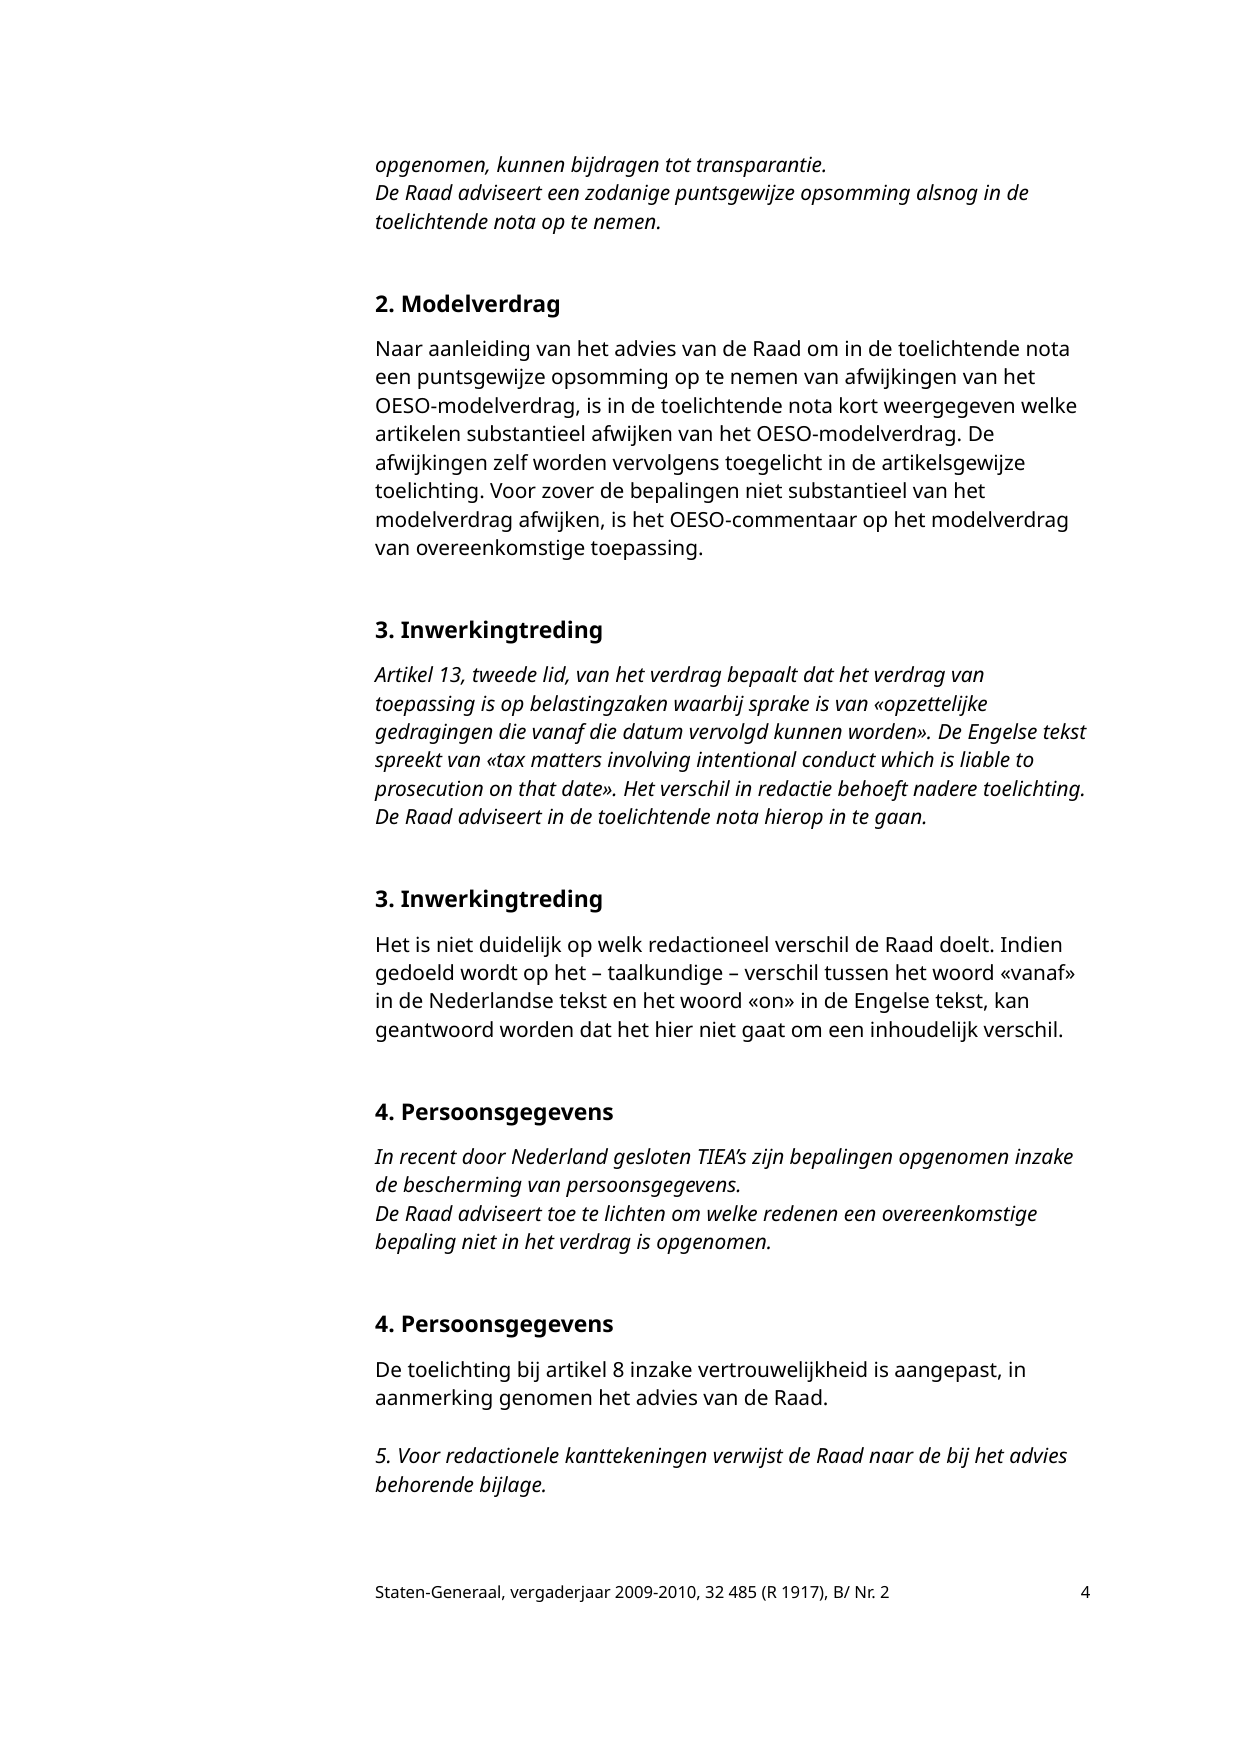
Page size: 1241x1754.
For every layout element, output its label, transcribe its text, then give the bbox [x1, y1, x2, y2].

subtitle 2. Modelverdrag [375, 288, 1090, 319]
text De Raad adviseert toe te lichten om welke redenen een overeenkomstige bepaling niet in het verdrag is opgenomen. [375, 1199, 1090, 1256]
text 5. Voor redactionele kanttekeningen verwijst de Raad naar de bij het advies behorende bijlage. [375, 1442, 1090, 1498]
subtitle 3. Inwerkingtreding [375, 614, 1090, 645]
text Artikel 13, tweede lid, van het verdrag bepaalt dat het verdrag van toepassing is op belastingzaken waarbij sprake is van «opzettelijke gedragingen die vanaf die datum vervolgd kunnen worden». De Engelse tekst spreekt van «tax matters involving intentional conduct which is liable to prosecution on that date». Het verschil in redactie behoeft nadere toelichting. [375, 660, 1090, 802]
text opgenomen, kunnen bijdragen tot transparantie. [375, 150, 1090, 178]
text In recent door Nederland gesloten TIEA’s zijn bepalingen opgenomen inzake de bescherming van persoonsgegevens. [375, 1142, 1090, 1199]
text De Raad adviseert een zodanige puntsgewijze opsomming alsnog in de toelichtende nota op te nemen. [375, 178, 1090, 235]
subtitle 3. Inwerkingtreding [375, 883, 1090, 915]
text De Raad adviseert in de toelichtende nota hierop in te gaan. [375, 802, 1090, 831]
text Naar aanleiding van het advies van de Raad om in de toelichtende nota een puntsgewijze opsomming op te nemen van afwijkingen van het OESO-modelverdrag, is in de toelichtende nota kort weergegeven welke artikelen substantieel afwijken van het OESO-modelverdrag. De afwijkingen zelf worden vervolgens toegelicht in de artikelsgewijze toelichting. Voor zover de bepalingen niet substantieel van het modelverdrag afwijken, is het OESO-commentaar op het modelverdrag van overeenkomstige toepassing. [375, 334, 1090, 562]
subtitle 4. Persoonsgegevens [375, 1096, 1090, 1127]
subtitle 4. Persoonsgegevens [375, 1308, 1090, 1340]
text Het is niet duidelijk op welk redactioneel verschil de Raad doelt. Indien gedoeld wordt op het – taalkundige – verschil tussen het woord «vanaf» in de Nederlandse tekst en het woord «on» in de Engelse tekst, kan geantwoord worden dat het hier niet gaat om een inhoudelijk verschil. [375, 930, 1090, 1043]
text De toelichting bij artikel 8 inzake vertrouwelijkheid is aangepast, in aanmerking genomen het advies van de Raad. [375, 1355, 1090, 1412]
